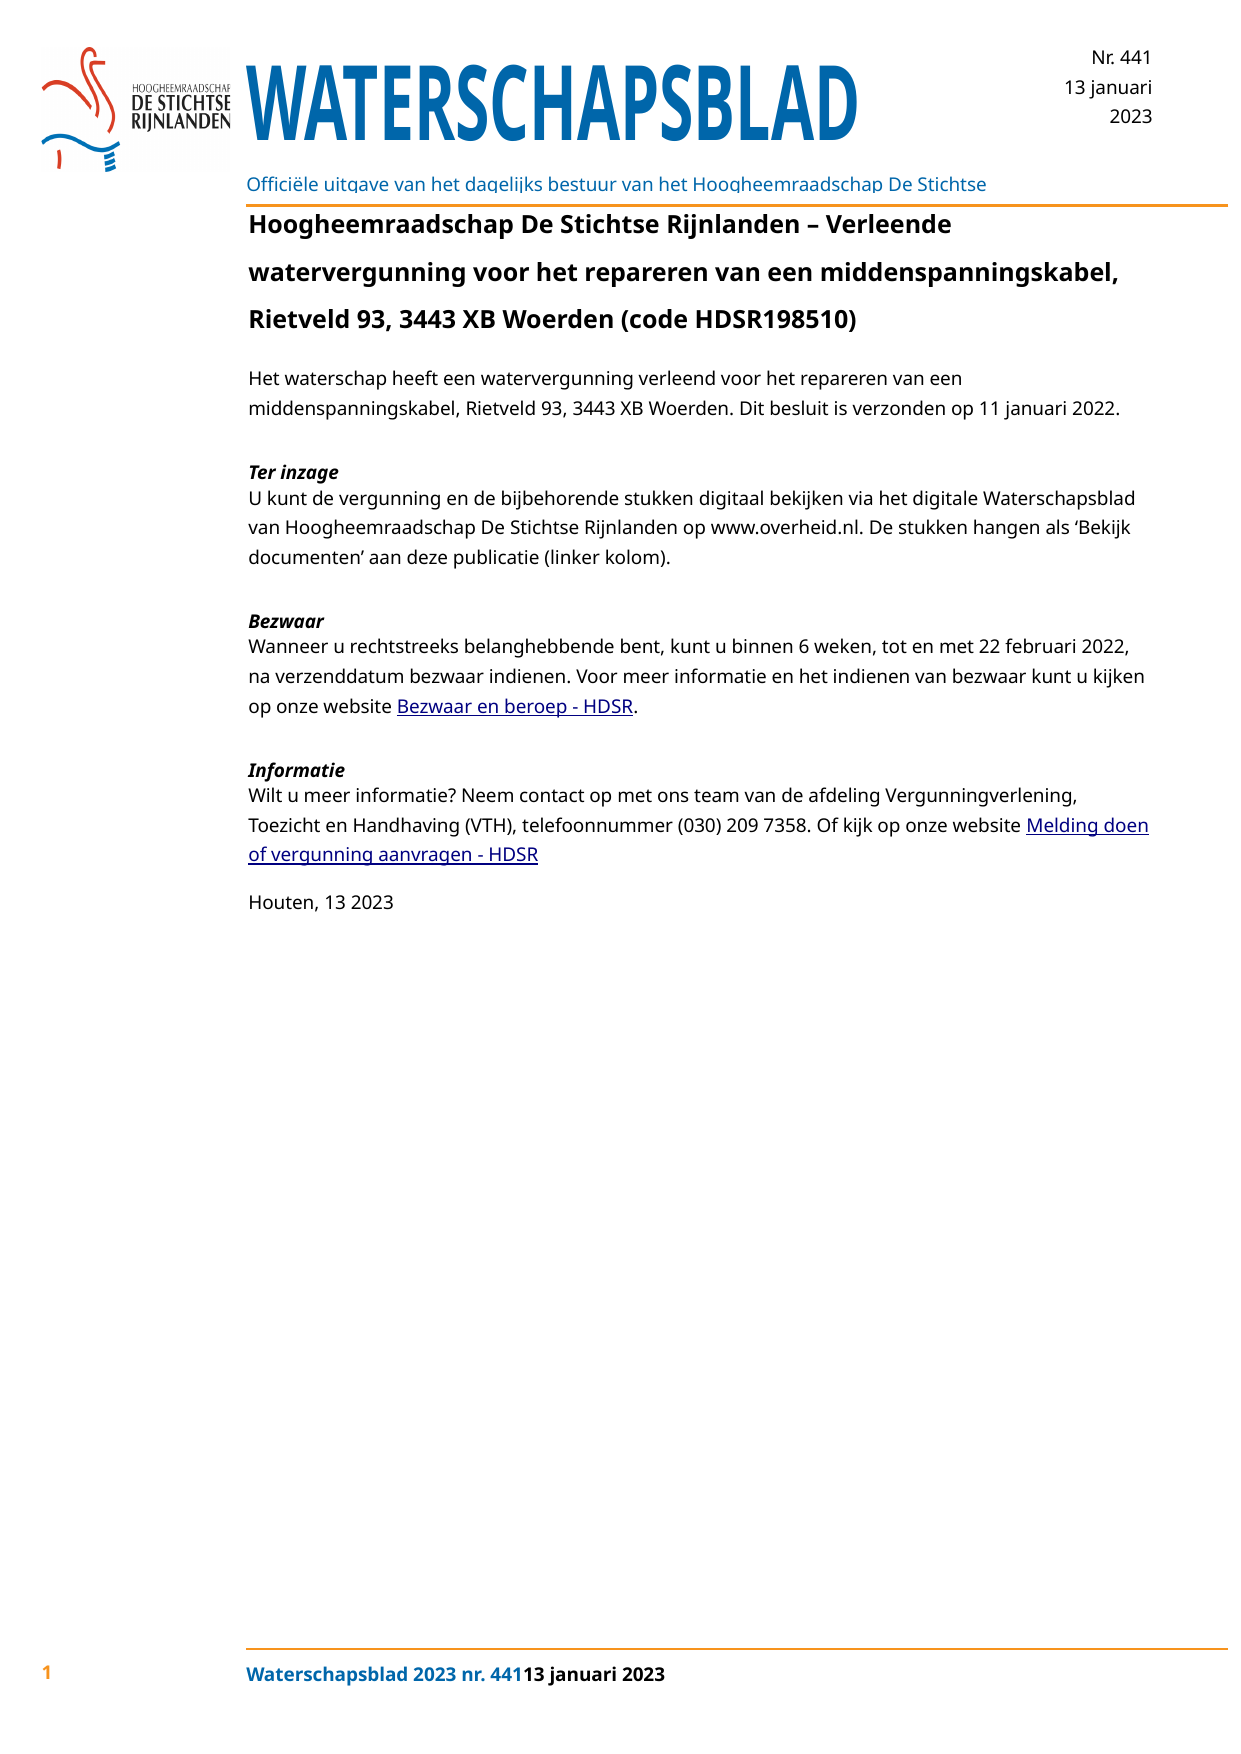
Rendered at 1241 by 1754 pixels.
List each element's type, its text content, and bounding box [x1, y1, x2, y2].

text Ter inzage [248, 459, 1152, 485]
text Het waterschap heeft een watervergunning verleend voor het repareren van een middenspanningskabel, Rietveld 93, 3443 XB Woerden. Dit besluit is verzonden op 11 januari 2022. [248, 366, 1152, 421]
text Wilt u meer informatie? Neem contact op met ons team van de afdeling Vergunningverlening, Toezicht en Handhaving (VTH), telefoonnummer (030) 209 7358. Of kijk op onze website Melding doen of vergunning aanvragen - HDSR [248, 782, 1152, 867]
text Bezwaar [248, 608, 1152, 634]
text U kunt de vergunning en de bijbehorende stukken digitaal bekijken via het digitale Waterschapsblad van Hoogheemraadschap De Stichtse Rijnlanden op www.overheid.nl. De stukken hangen als ‘Bekijk documenten’ aan deze publicatie (linker kolom). [248, 485, 1152, 570]
picture [41, 47, 231, 172]
text Houten, 13 2023 [248, 889, 1152, 915]
text Wanneer u rechtstreeks belanghebbende bent, kunt u binnen 6 weken, tot en met 22 februari 2022, na verzenddatum bezwaar indienen. Voor meer informatie en het indienen van bezwaar kunt u kijken op onze website Bezwaar en beroep - HDSR. [248, 634, 1152, 718]
text Hoogheemraadschap De Stichtse Rijnlanden – Verleende watervergunning voor het repareren van een middenspanningskabel, Rietveld 93, 3443 XB Woerden (code HDSR198510) [248, 207, 1152, 336]
text Informatie [248, 757, 1152, 782]
